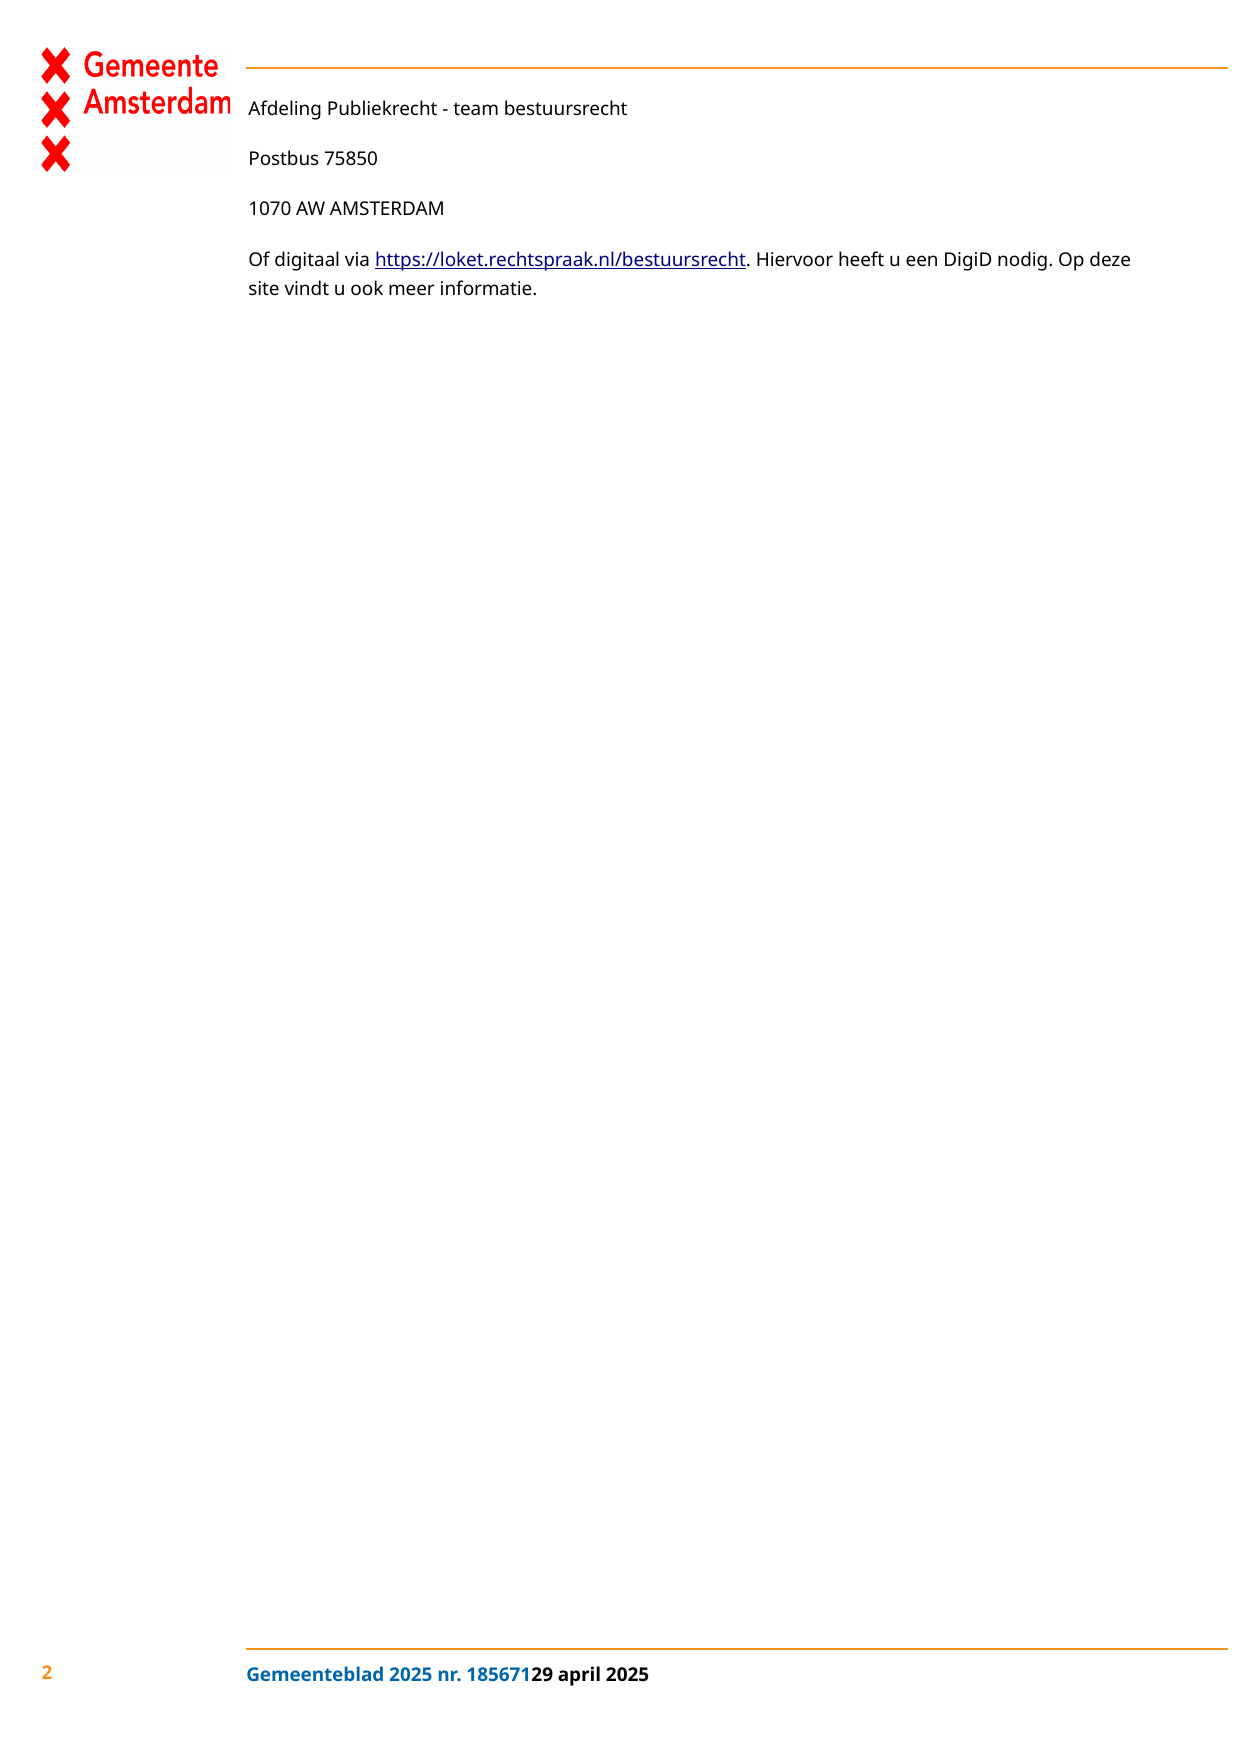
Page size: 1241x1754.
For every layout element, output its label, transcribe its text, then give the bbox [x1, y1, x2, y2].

text Postbus 75850 [248, 145, 1152, 171]
text 1070 AW AMSTERDAM [248, 196, 1152, 221]
text Of digitaal via https://loket.rechtspraak.nl/bestuursrecht. Hiervoor heeft u een DigiD nodig. Op deze site vindt u ook meer informatie. [248, 246, 1152, 301]
text Afdeling Publiekrecht - team bestuursrecht [248, 95, 1152, 121]
picture [41, 47, 231, 172]
